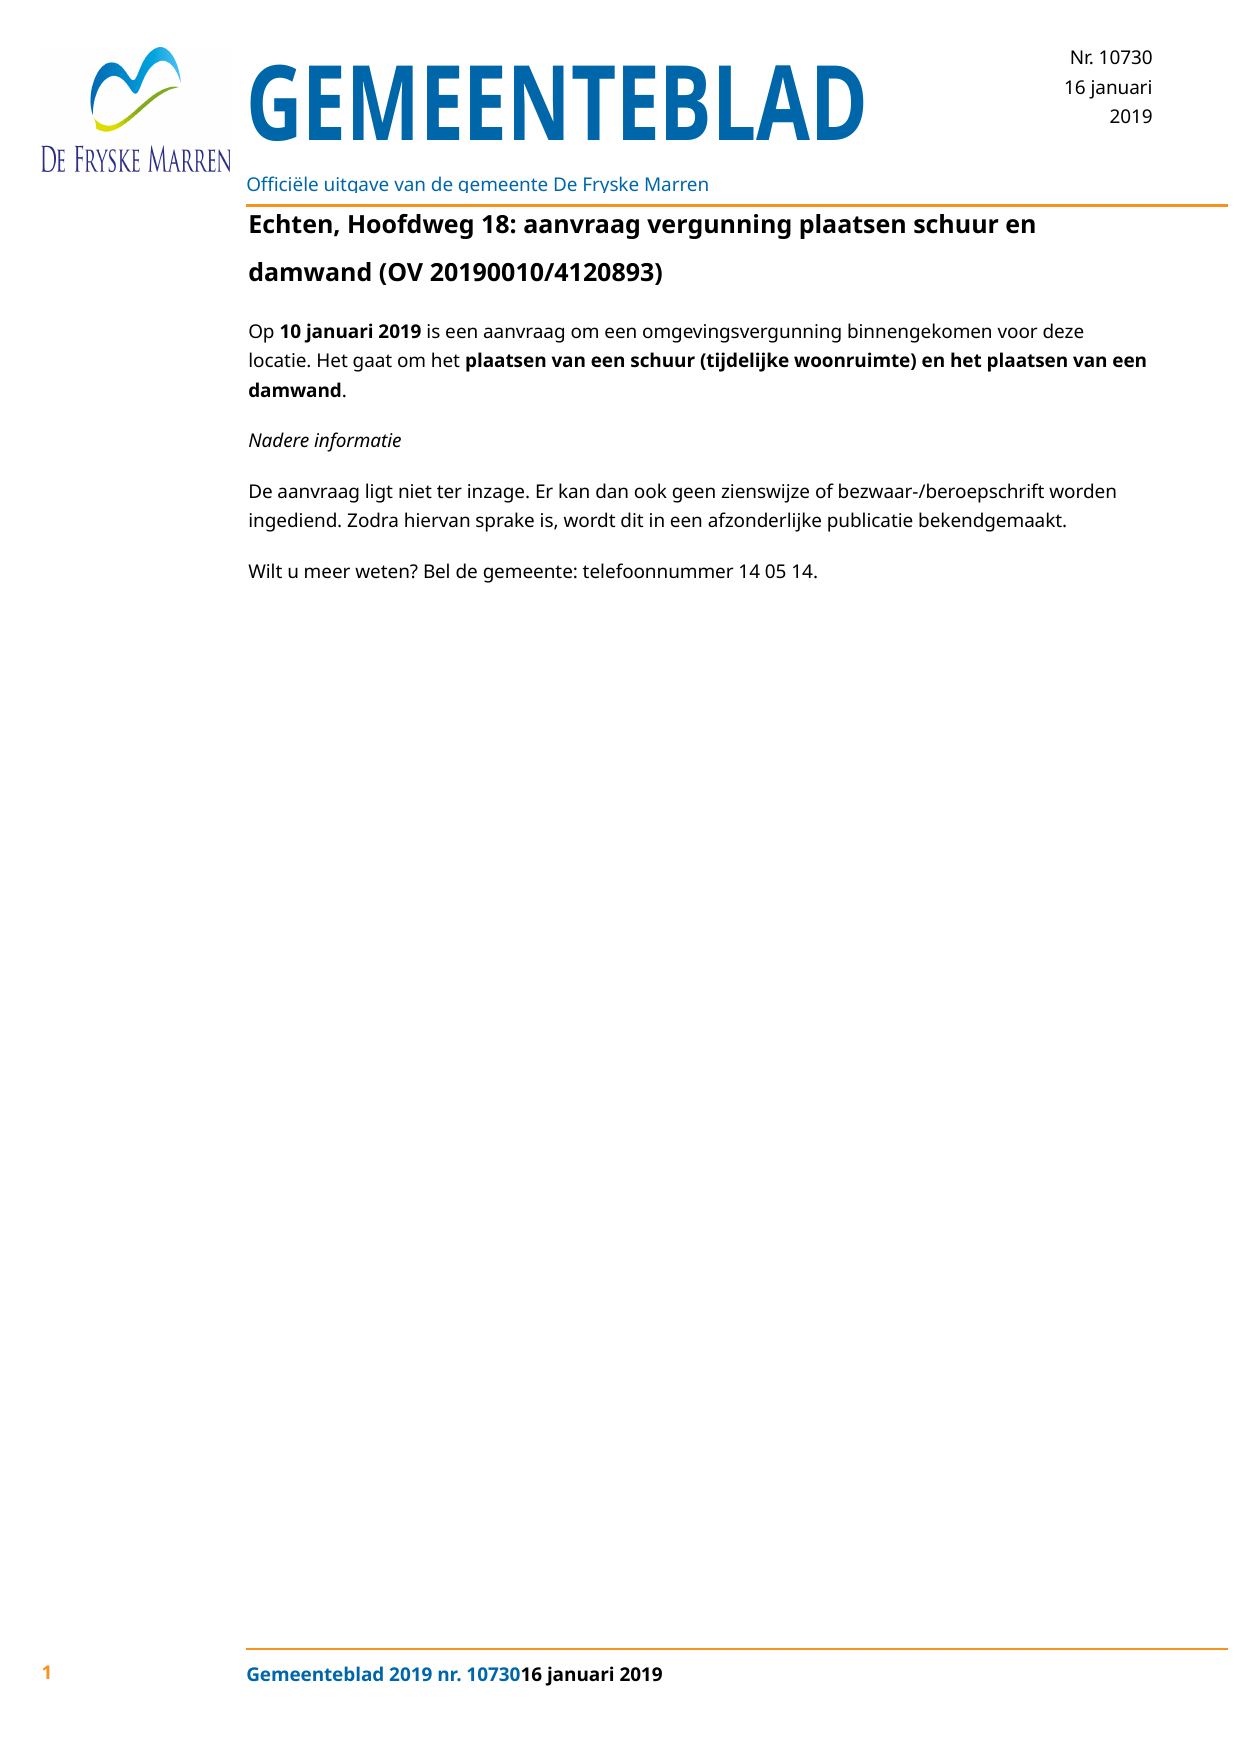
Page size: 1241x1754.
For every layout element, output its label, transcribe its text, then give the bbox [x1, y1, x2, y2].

text Wilt u meer weten? Bel de gemeente: telefoonnummer 14 05 14. [248, 558, 1152, 584]
text Op 10 januari 2019 is een aanvraag om een omgevingsvergunning binnengekomen voor deze locatie. Het gaat om het plaatsen van een schuur (tijdelijke woonruimte) en het plaatsen van een damwand. [248, 318, 1152, 403]
text Echten, Hoofdweg 18: aanvraag vergunning plaatsen schuur en damwand (OV 20190010/4120893) [248, 207, 1152, 288]
text Nadere informatie [248, 427, 1152, 453]
text De aanvraag ligt niet ter inzage. Er kan dan ook geen zienswijze of bezwaar-/beroepschrift worden ingediend. Zodra hiervan sprake is, wordt dit in een afzonderlijke publicatie bekendgemaakt. [248, 478, 1152, 533]
picture [41, 47, 231, 172]
